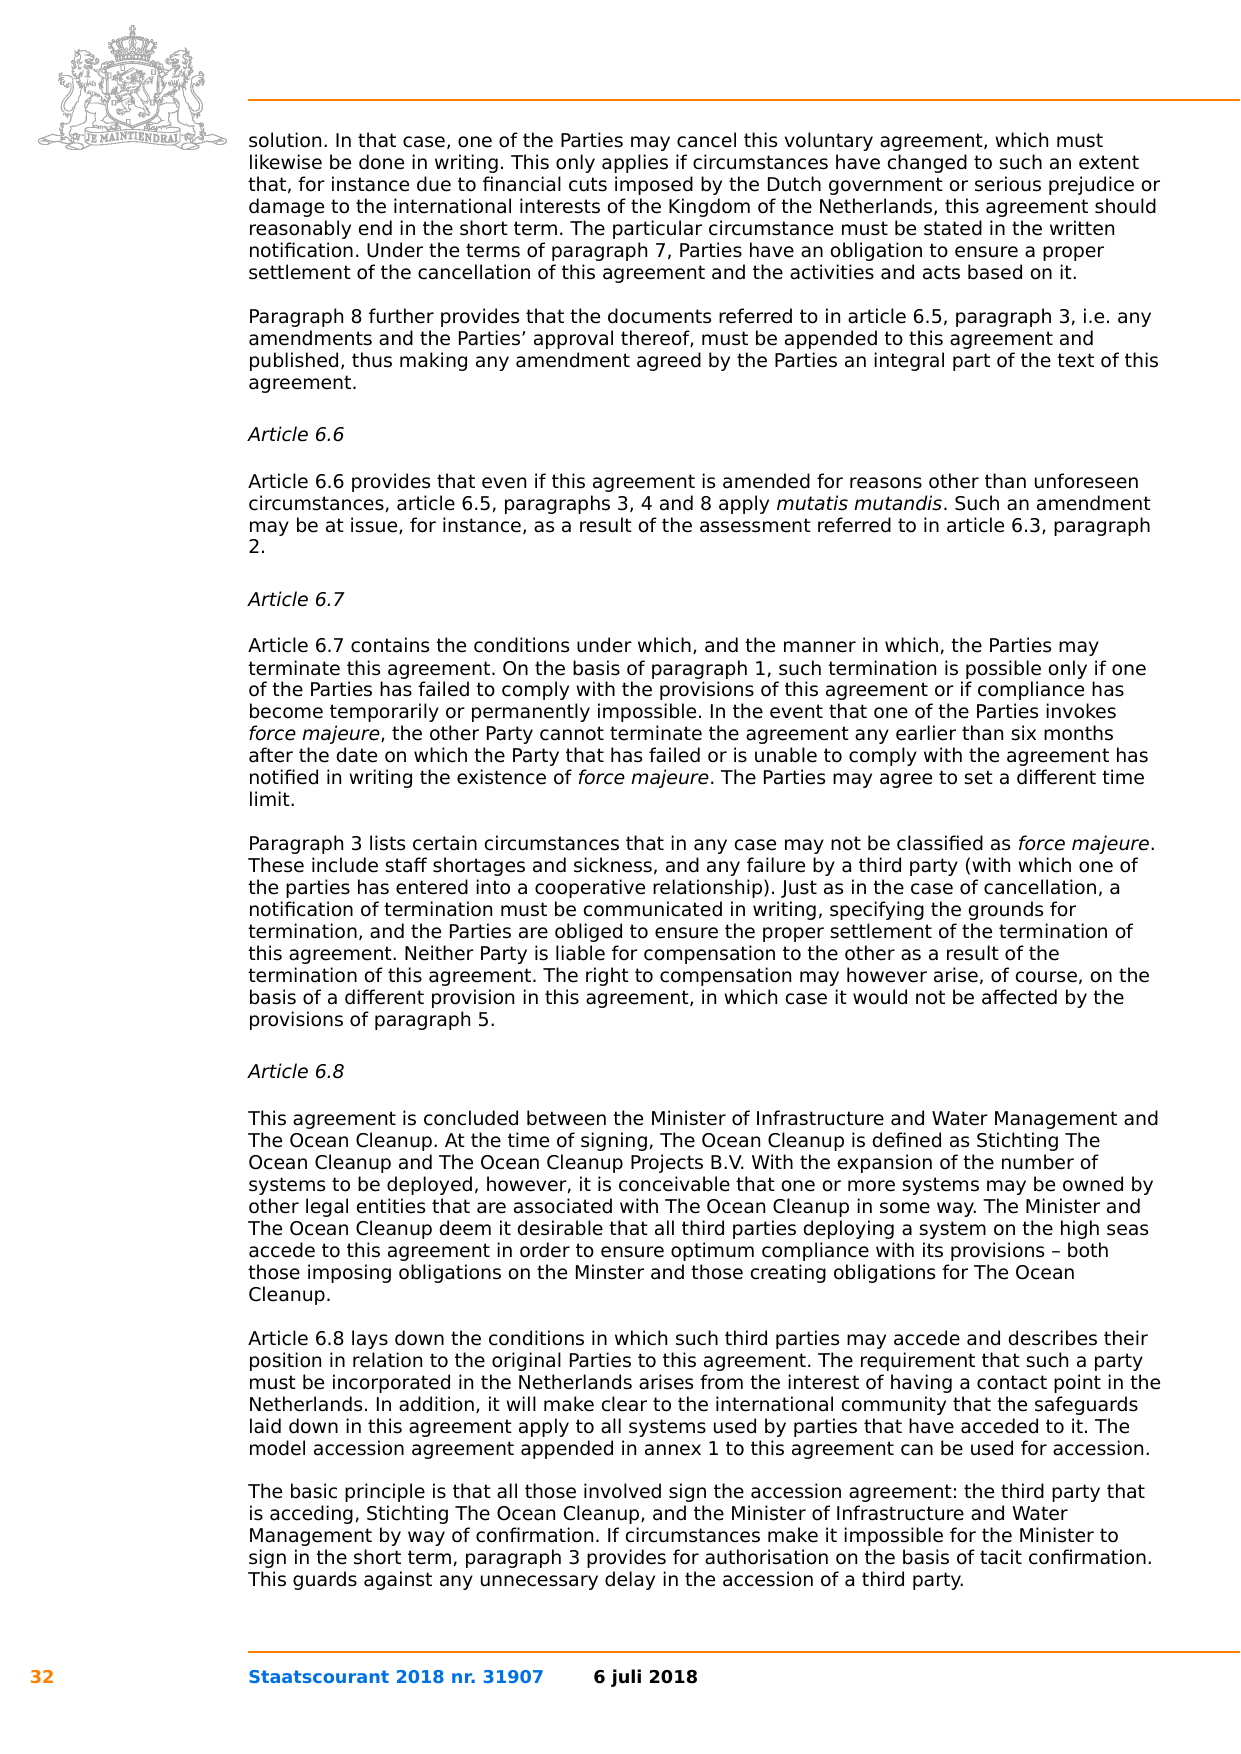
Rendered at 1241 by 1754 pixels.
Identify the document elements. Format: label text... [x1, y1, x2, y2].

text Article 6.7 contains the conditions under which, and the manner in which, the Parties may terminate this agreement. On the basis of paragraph 1, such termination is possible only if one of the Parties has failed to comply with the provisions of this agreement or if compliance has become temporarily or permanently impossible. In the event that one of the Parties invokes force majeure, the other Party cannot terminate the agreement any earlier than six months after the date on which the Party that has failed or is unable to comply with the agreement has notified in writing the existence of force majeure. The Parties may agree to set a different time limit. [248, 635, 1163, 811]
subtitle Article 6.8 [248, 1061, 1163, 1083]
text solution. In that case, one of the Parties may cancel this voluntary agreement, which must likewise be done in writing. This only applies if circumstances have changed to such an extent that, for instance due to financial cuts imposed by the Dutch government or serious prejudice or damage to the international interests of the Kingdom of the Netherlands, this agreement should reasonably end in the short term. The particular circumstance must be stated in the written notification. Under the terms of paragraph 7, Parties have an obligation to ensure a proper settlement of the cancellation of this agreement and the activities and acts based on it. [248, 130, 1163, 284]
text Article 6.6 provides that even if this agreement is amended for reasons other than unforeseen circumstances, article 6.5, paragraphs 3, 4 and 8 apply mutatis mutandis. Such an amendment may be at issue, for instance, as a result of the assessment referred to in article 6.3, paragraph 2. [248, 471, 1163, 558]
subtitle Article 6.7 [248, 588, 1163, 610]
text The basic principle is that all those involved sign the accession agreement: the third party that is acceding, Stichting The Ocean Cleanup, and the Minister of Infrastructure and Water Management by way of confirmation. If circumstances make it impossible for the Minister to sign in the short term, paragraph 3 provides for authorisation on the basis of tacit confirmation. This guards against any unnecessary delay in the accession of a third party. [248, 1481, 1163, 1591]
picture [38, 25, 227, 150]
text This agreement is concluded between the Minister of Infrastructure and Water Management and The Ocean Cleanup. At the time of signing, The Ocean Cleanup is defined as Stichting The Ocean Cleanup and The Ocean Cleanup Projects B.V. With the expansion of the number of systems to be deployed, however, it is conceivable that one or more systems may be owned by other legal entities that are associated with The Ocean Cleanup in some way. The Minister and The Ocean Cleanup deem it desirable that all third parties deploying a system on the high seas accede to this agreement in order to ensure optimum compliance with its provisions – both those imposing obligations on the Minster and those creating obligations for The Ocean Cleanup. [248, 1108, 1163, 1306]
text Article 6.8 lays down the conditions in which such third parties may accede and describes their position in relation to the original Parties to this agreement. The requirement that such a party must be incorporated in the Netherlands arises from the interest of having a contact point in the Netherlands. In addition, it will make clear to the international community that the safeguards laid down in this agreement apply to all systems used by parties that have acceded to it. The model accession agreement appended in annex 1 to this agreement can be used for accession. [248, 1328, 1163, 1459]
text Paragraph 3 lists certain circumstances that in any case may not be classified as force majeure. These include staff shortages and sickness, and any failure by a third party (with which one of the parties has entered into a cooperative relationship). Just as in the case of cancellation, a notification of termination must be communicated in writing, specifying the grounds for termination, and the Parties are obliged to ensure the proper settlement of the termination of this agreement. Neither Party is liable for compensation to the other as a result of the termination of this agreement. The right to compensation may however arise, of course, on the basis of a different provision in this agreement, in which case it would not be affected by the provisions of paragraph 5. [248, 833, 1163, 1031]
text Paragraph 8 further provides that the documents referred to in article 6.5, paragraph 3, i.e. any amendments and the Parties’ approval thereof, must be appended to this agreement and published, thus making any amendment agreed by the Parties an integral part of the text of this agreement. [248, 306, 1163, 393]
subtitle Article 6.6 [248, 423, 1163, 446]
